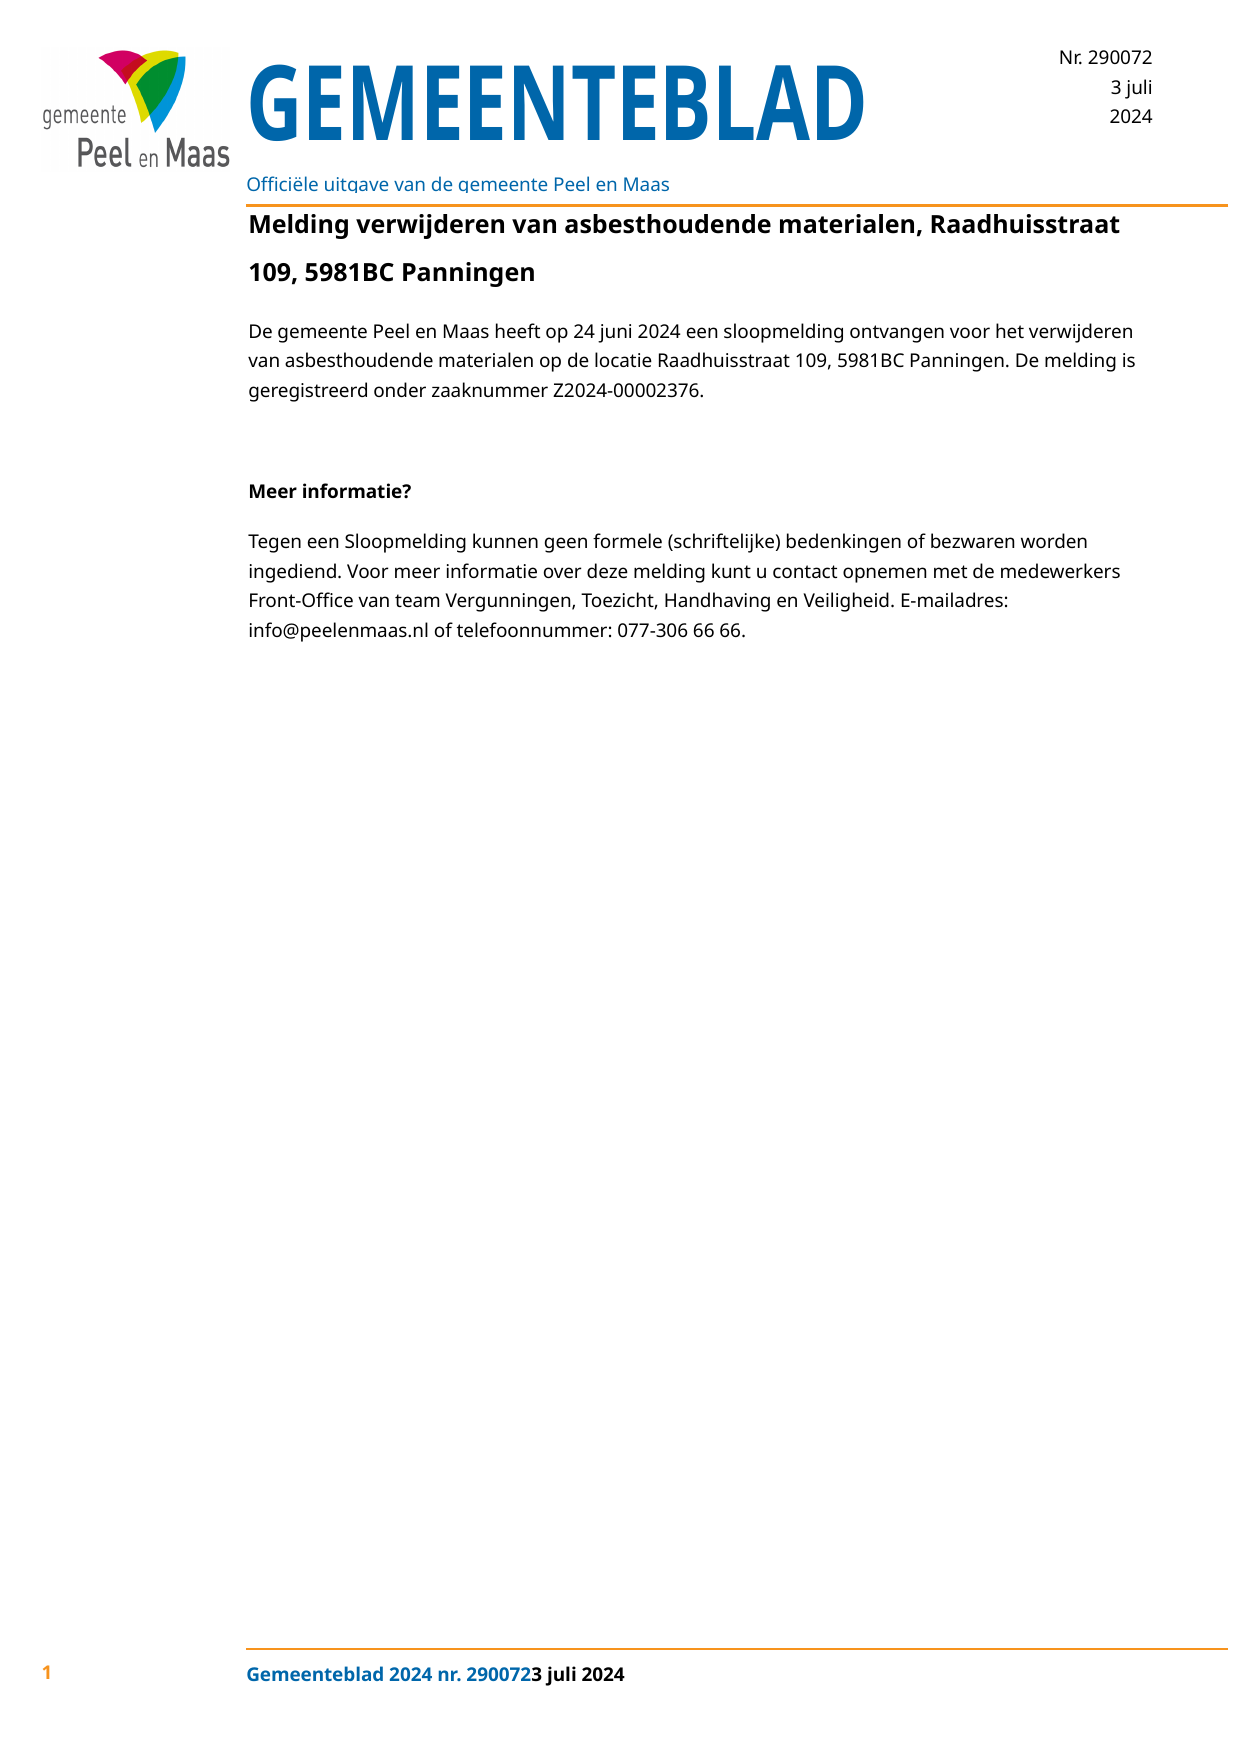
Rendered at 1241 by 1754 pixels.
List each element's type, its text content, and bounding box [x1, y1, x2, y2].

text De gemeente Peel en Maas heeft op 24 juni 2024 een sloopmelding ontvangen voor het verwijderen van asbesthoudende materialen op de locatie Raadhuisstraat 109, 5981BC Panningen. De melding is geregistreerd onder zaaknummer Z2024-00002376. [248, 318, 1152, 403]
text Meer informatie? [248, 478, 1152, 504]
text Tegen een Sloopmelding kunnen geen formele (schriftelijke) bedenkingen of bezwaren worden ingediend. Voor meer informatie over deze melding kunt u contact opnemen met de medewerkers Front-Office van team Vergunningen, Toezicht, Handhaving en Veiligheid. E-mailadres: info@peelenmaas.nl of telefoonnummer: 077-306 66 66. [248, 528, 1152, 643]
picture [41, 47, 231, 172]
text Melding verwijderen van asbesthoudende materialen, Raadhuisstraat 109, 5981BC Panningen [248, 207, 1152, 288]
